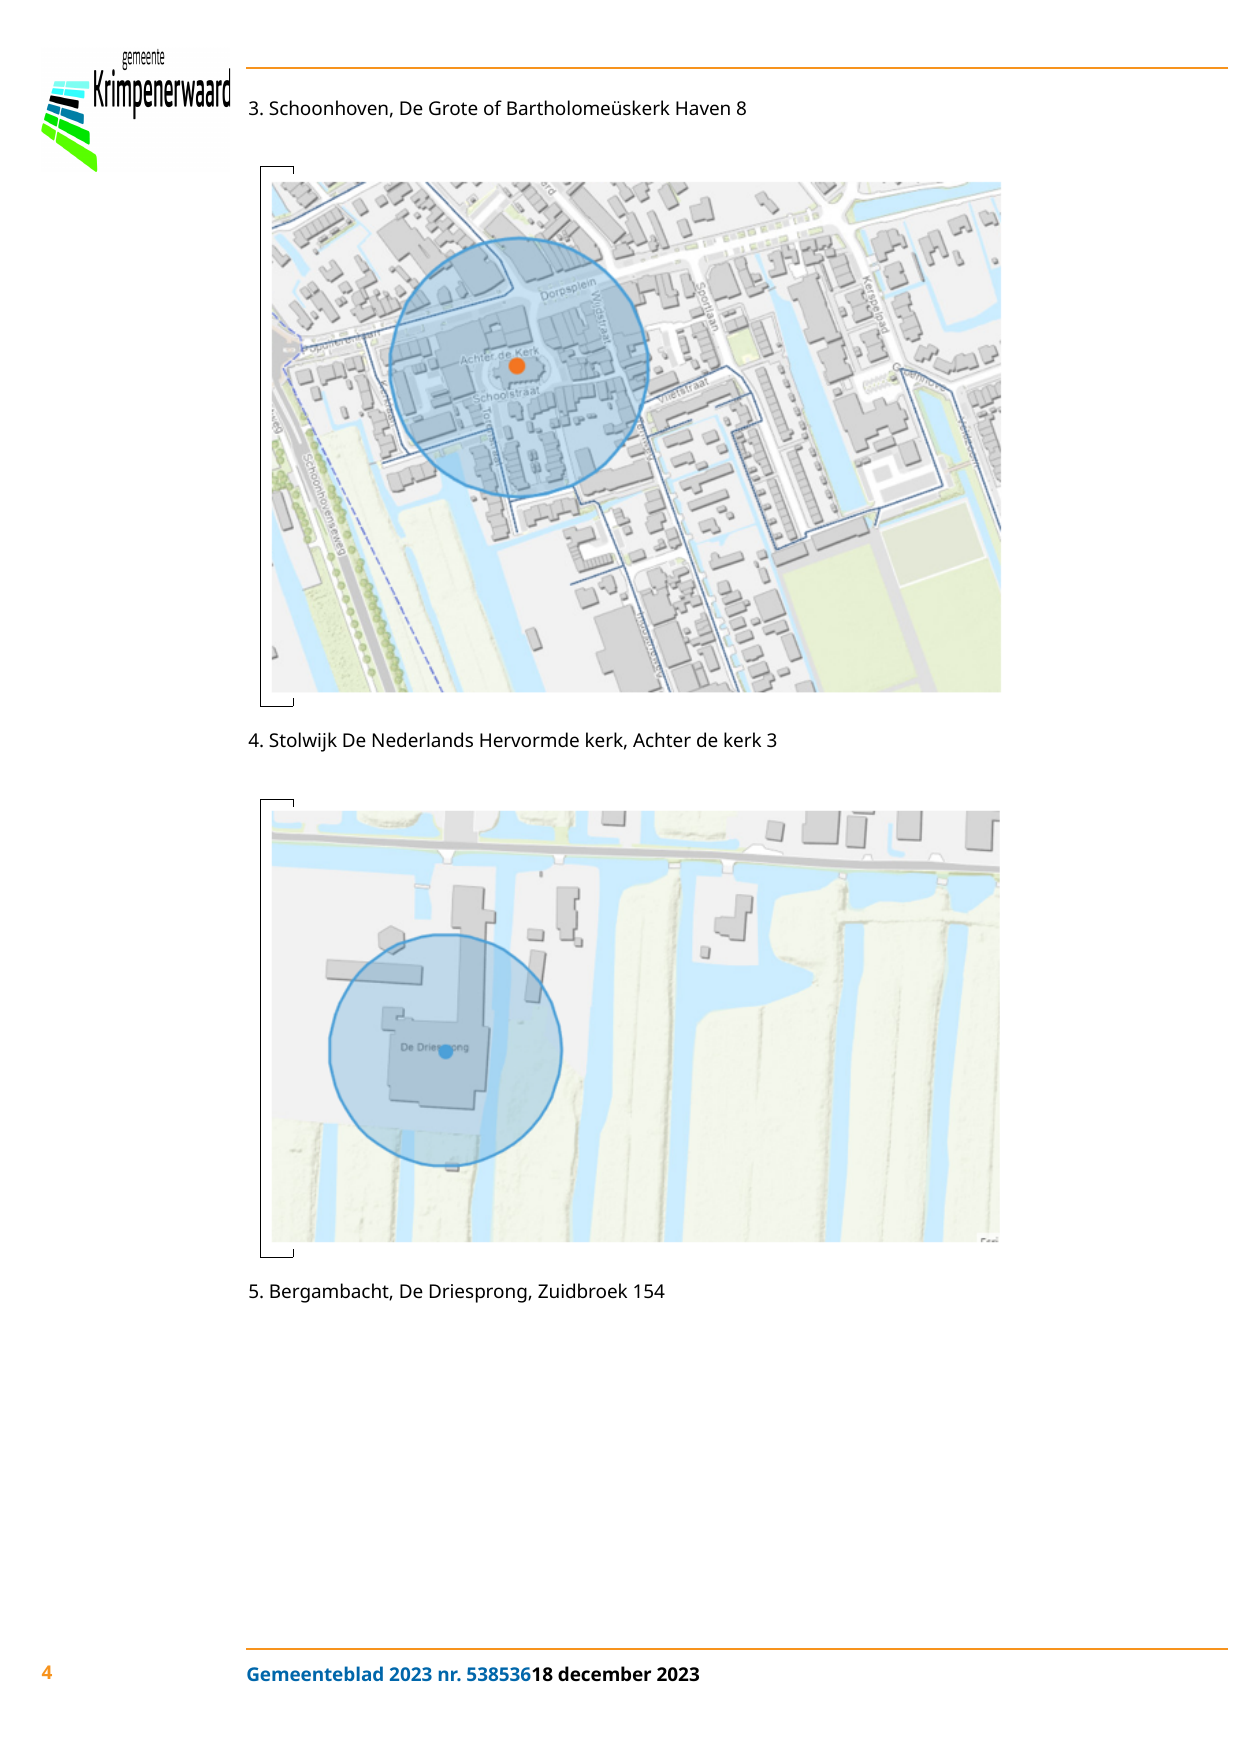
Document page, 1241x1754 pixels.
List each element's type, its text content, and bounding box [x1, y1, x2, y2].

text 3. Schoonhoven, De Grote of Bartholomeüskerk Haven 8 [248, 95, 1152, 121]
text 4. Stolwijk De Nederlands Hervormde kerk, Achter de kerk 3 [248, 728, 1152, 753]
text 5. Bergambacht, De Driesprong, Zuidbroek 154 [248, 1278, 1152, 1304]
picture [41, 47, 231, 172]
picture [268, 807, 1008, 1249]
picture [268, 174, 1008, 698]
